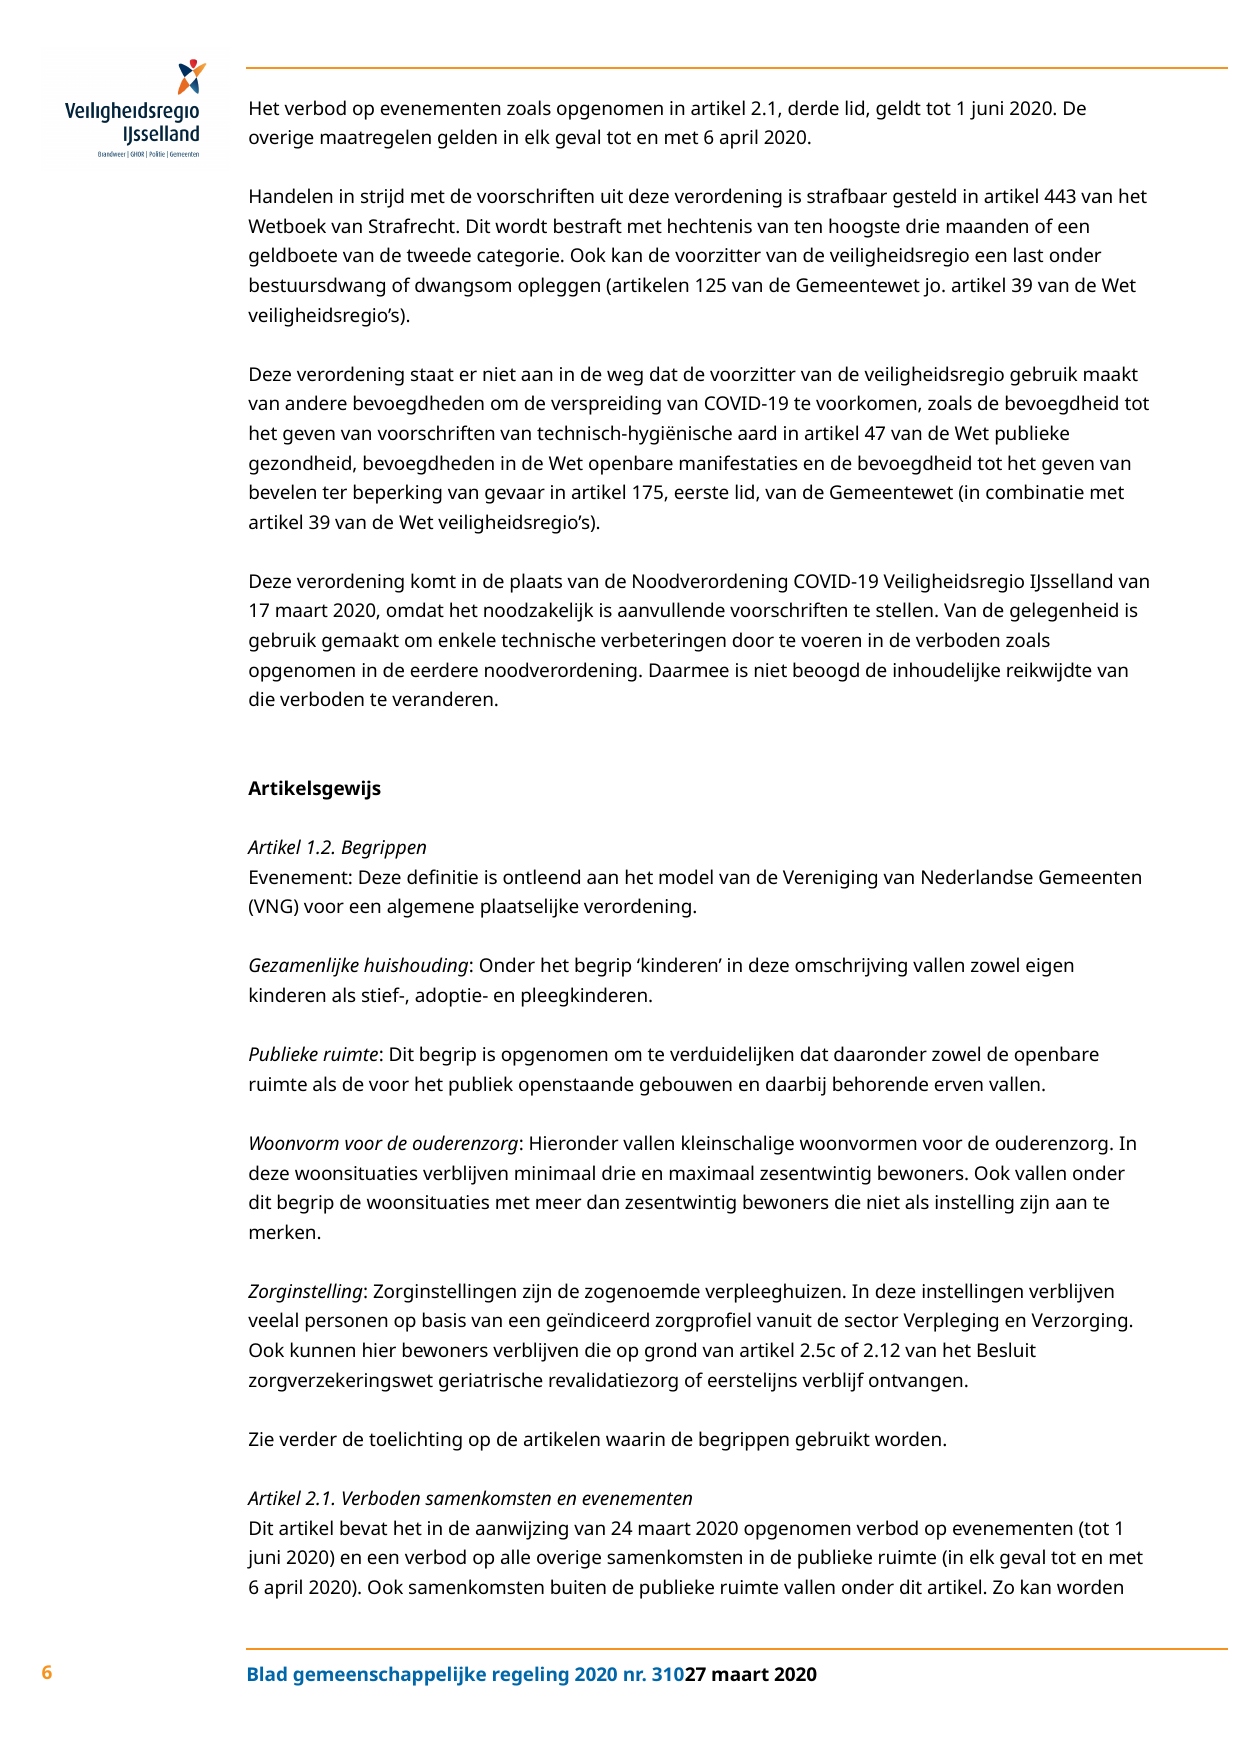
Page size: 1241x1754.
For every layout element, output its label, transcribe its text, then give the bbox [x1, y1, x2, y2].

text Artikel 1.2. Begrippen [248, 834, 1152, 860]
text Artikelsgewijs [248, 775, 1152, 801]
text Gezamenlijke huishouding: Onder het begrip ‘kinderen’ in deze omschrijving vallen zowel eigen kinderen als stief-, adoptie- en pleegkinderen. [248, 953, 1152, 1008]
text Publieke ruimte: Dit begrip is opgenomen om te verduidelijken dat daaronder zowel de openbare ruimte als de voor het publiek openstaande gebouwen en daarbij behorende erven vallen. [248, 1041, 1152, 1097]
text Woonvorm voor de ouderenzorg: Hieronder vallen kleinschalige woonvormen voor de ouderenzorg. In deze woonsituaties verblijven minimaal drie en maximaal zesentwintig bewoners. Ook vallen onder dit begrip de woonsituaties met meer dan zesentwintig bewoners die niet als instelling zijn aan te merken. [248, 1130, 1152, 1245]
text Deze verordening komt in de plaats van de Noodverordening COVID-19 Veiligheidsregio IJsselland van 17 maart 2020, omdat het noodzakelijk is aanvullende voorschriften te stellen. Van de gelegenheid is gebruik gemaakt om enkele technische verbeteringen door te voeren in de verboden zoals opgenomen in de eerdere noodverordening. Daarmee is niet beoogd de inhoudelijke reikwijdte van die verboden te veranderen. [248, 568, 1152, 712]
text Deze verordening staat er niet aan in de weg dat de voorzitter van de veiligheidsregio gebruik maakt van andere bevoegdheden om de verspreiding van COVID-19 te voorkomen, zoals de bevoegdheid tot het geven van voorschriften van technisch-hygiënische aard in artikel 47 van de Wet publieke gezondheid, bevoegdheden in de Wet openbare manifestaties en de bevoegdheid tot het geven van bevelen ter beperking van gevaar in artikel 175, eerste lid, van de Gemeentewet (in combinatie met artikel 39 van de Wet veiligheidsregio’s). [248, 361, 1152, 535]
text Het verbod op evenementen zoals opgenomen in artikel 2.1, derde lid, geldt tot 1 juni 2020. De overige maatregelen gelden in elk geval tot en met 6 april 2020. [248, 95, 1152, 150]
text Zorginstelling: Zorginstellingen zijn de zogenoemde verpleeghuizen. In deze instellingen verblijven veelal personen op basis van een geïndiceerd zorgprofiel vanuit de sector Verpleging en Verzorging. Ook kunnen hier bewoners verblijven die op grond van artikel 2.5c of 2.12 van het Besluit zorgverzekeringswet geriatrische revalidatiezorg of eerstelijns verblijf ontvangen. [248, 1278, 1152, 1393]
text Artikel 2.1. Verboden samenkomsten en evenementen [248, 1485, 1152, 1511]
text Zie verder de toelichting op de artikelen waarin de begrippen gebruikt worden. [248, 1426, 1152, 1452]
text Handelen in strijd met de voorschriften uit deze verordening is strafbaar gesteld in artikel 443 van het Wetboek van Strafrecht. Dit wordt bestraft met hechtenis van ten hoogste drie maanden of een geldboete van de tweede categorie. Ook kan de voorzitter van de veiligheidsregio een last onder bestuursdwang of dwangsom opleggen (artikelen 125 van de Gemeentewet jo. artikel 39 van de Wet veiligheidsregio’s). [248, 183, 1152, 328]
picture [41, 47, 231, 172]
text Dit artikel bevat het in de aanwijzing van 24 maart 2020 opgenomen verbod op evenementen (tot 1 juni 2020) en een verbod op alle overige samenkomsten in de publieke ruimte (in elk geval tot en met 6 april 2020). Ook samenkomsten buiten de publieke ruimte vallen onder dit artikel. Zo kan worden [248, 1515, 1152, 1600]
text Evenement: Deze definitie is ontleend aan het model van de Vereniging van Nederlandse Gemeenten (VNG) voor een algemene plaatselijke verordening. [248, 864, 1152, 919]
